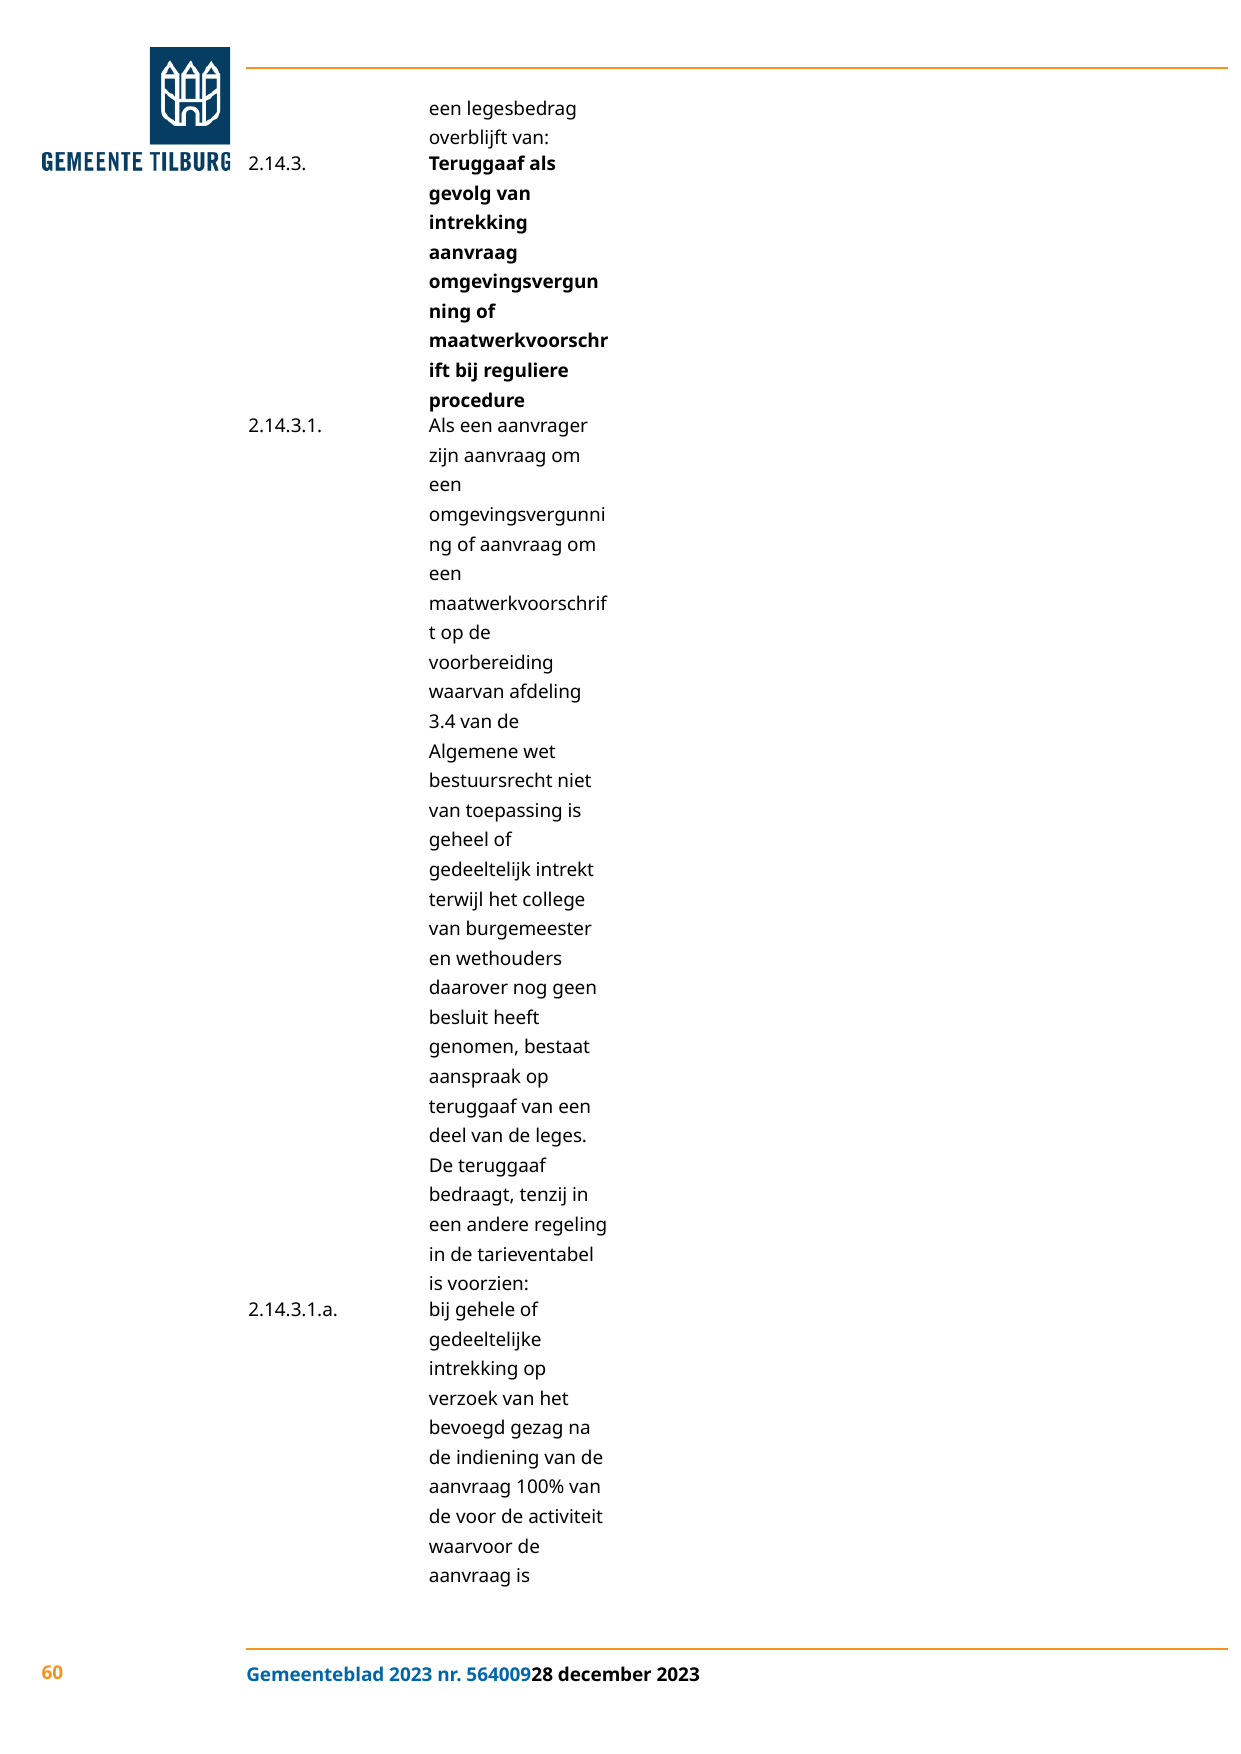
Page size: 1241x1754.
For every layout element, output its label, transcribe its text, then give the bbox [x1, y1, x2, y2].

table_cell een legesbedrag overblijft van: [429, 95, 609, 150]
table_cell Teruggaaf als gevolg van intrekking aanvraag omgevingsvergunning of maatwerkvoorschrift bij reguliere procedure [429, 150, 609, 412]
table_cell [609, 150, 790, 412]
table_cell [609, 95, 790, 150]
picture [41, 47, 231, 172]
table_cell 2.14.3.1. [248, 413, 429, 1296]
table_cell [790, 150, 971, 412]
table_cell [609, 413, 790, 1296]
table_cell [971, 1296, 1152, 1588]
table_cell [790, 95, 971, 150]
table_cell 2.14.3. [248, 150, 429, 412]
table_cell bij gehele of gedeeltelijke intrekking op verzoek van het bevoegd gezag na de indiening van de aanvraag 100% van de voor de activiteit waarvoor de aanvraag is [429, 1296, 609, 1588]
table_cell [971, 150, 1152, 412]
table_cell [609, 1296, 790, 1588]
table_cell [790, 1296, 971, 1588]
table_cell Als een aanvrager zijn aanvraag om een omgevingsvergunning of aanvraag om een maatwerkvoorschrift op de voorbereiding waarvan afdeling 3.4 van de Algemene wet bestuursrecht niet van toepassing is geheel of gedeeltelijk intrekt terwijl het college van burgemeester en wethouders daarover nog geen besluit heeft genomen, bestaat aanspraak op teruggaaf van een deel van de leges. De teruggaaf bedraagt, tenzij in een andere regeling in de tarieventabel is voorzien: [429, 413, 609, 1296]
table_cell 2.14.3.1.a. [248, 1296, 429, 1588]
table_cell [971, 413, 1152, 1296]
table_cell [248, 95, 429, 150]
table_cell [790, 413, 971, 1296]
table_cell [971, 95, 1152, 150]
